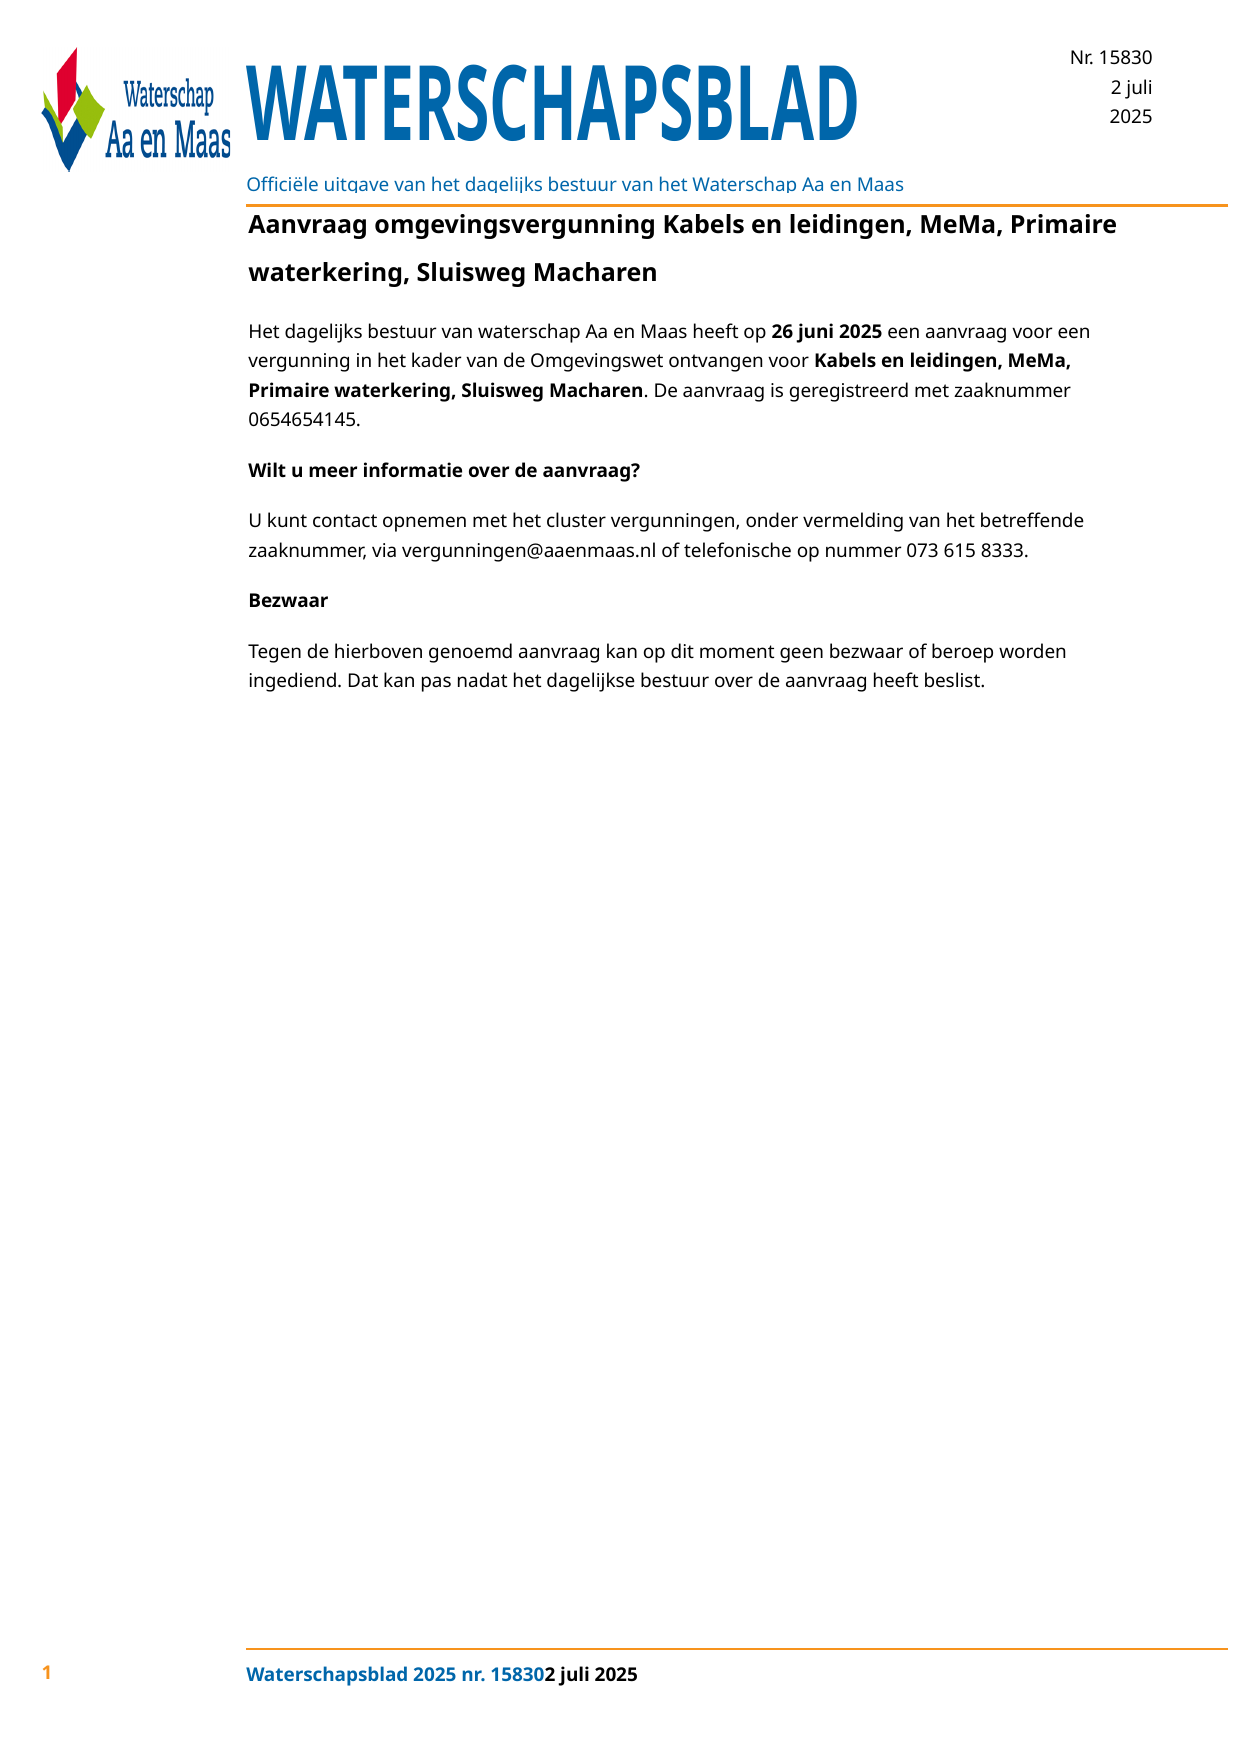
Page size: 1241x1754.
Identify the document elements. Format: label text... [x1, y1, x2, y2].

text Het dagelijks bestuur van waterschap Aa en Maas heeft op 26 juni 2025 een aanvraag voor een vergunning in het kader van de Omgevingswet ontvangen voor Kabels en leidingen, MeMa, Primaire waterkering, Sluisweg Macharen. De aanvraag is geregistreerd met zaaknummer 0654654145. [248, 318, 1152, 432]
text Tegen de hierboven genoemd aanvraag kan op dit moment geen bezwaar of beroep worden ingediend. Dat kan pas nadat het dagelijkse bestuur over de aanvraag heeft beslist. [248, 638, 1152, 693]
picture [41, 47, 231, 172]
text U kunt contact opnemen met het cluster vergunningen, onder vermelding van het betreffende zaaknummer, via vergunningen@aaenmaas.nl of telefonische op nummer 073 615 8333. [248, 507, 1152, 563]
text Bezwaar [248, 587, 1152, 613]
text Aanvraag omgevingsvergunning Kabels en leidingen, MeMa, Primaire waterkering, Sluisweg Macharen [248, 207, 1152, 288]
text Wilt u meer informatie over de aanvraag? [248, 457, 1152, 483]
